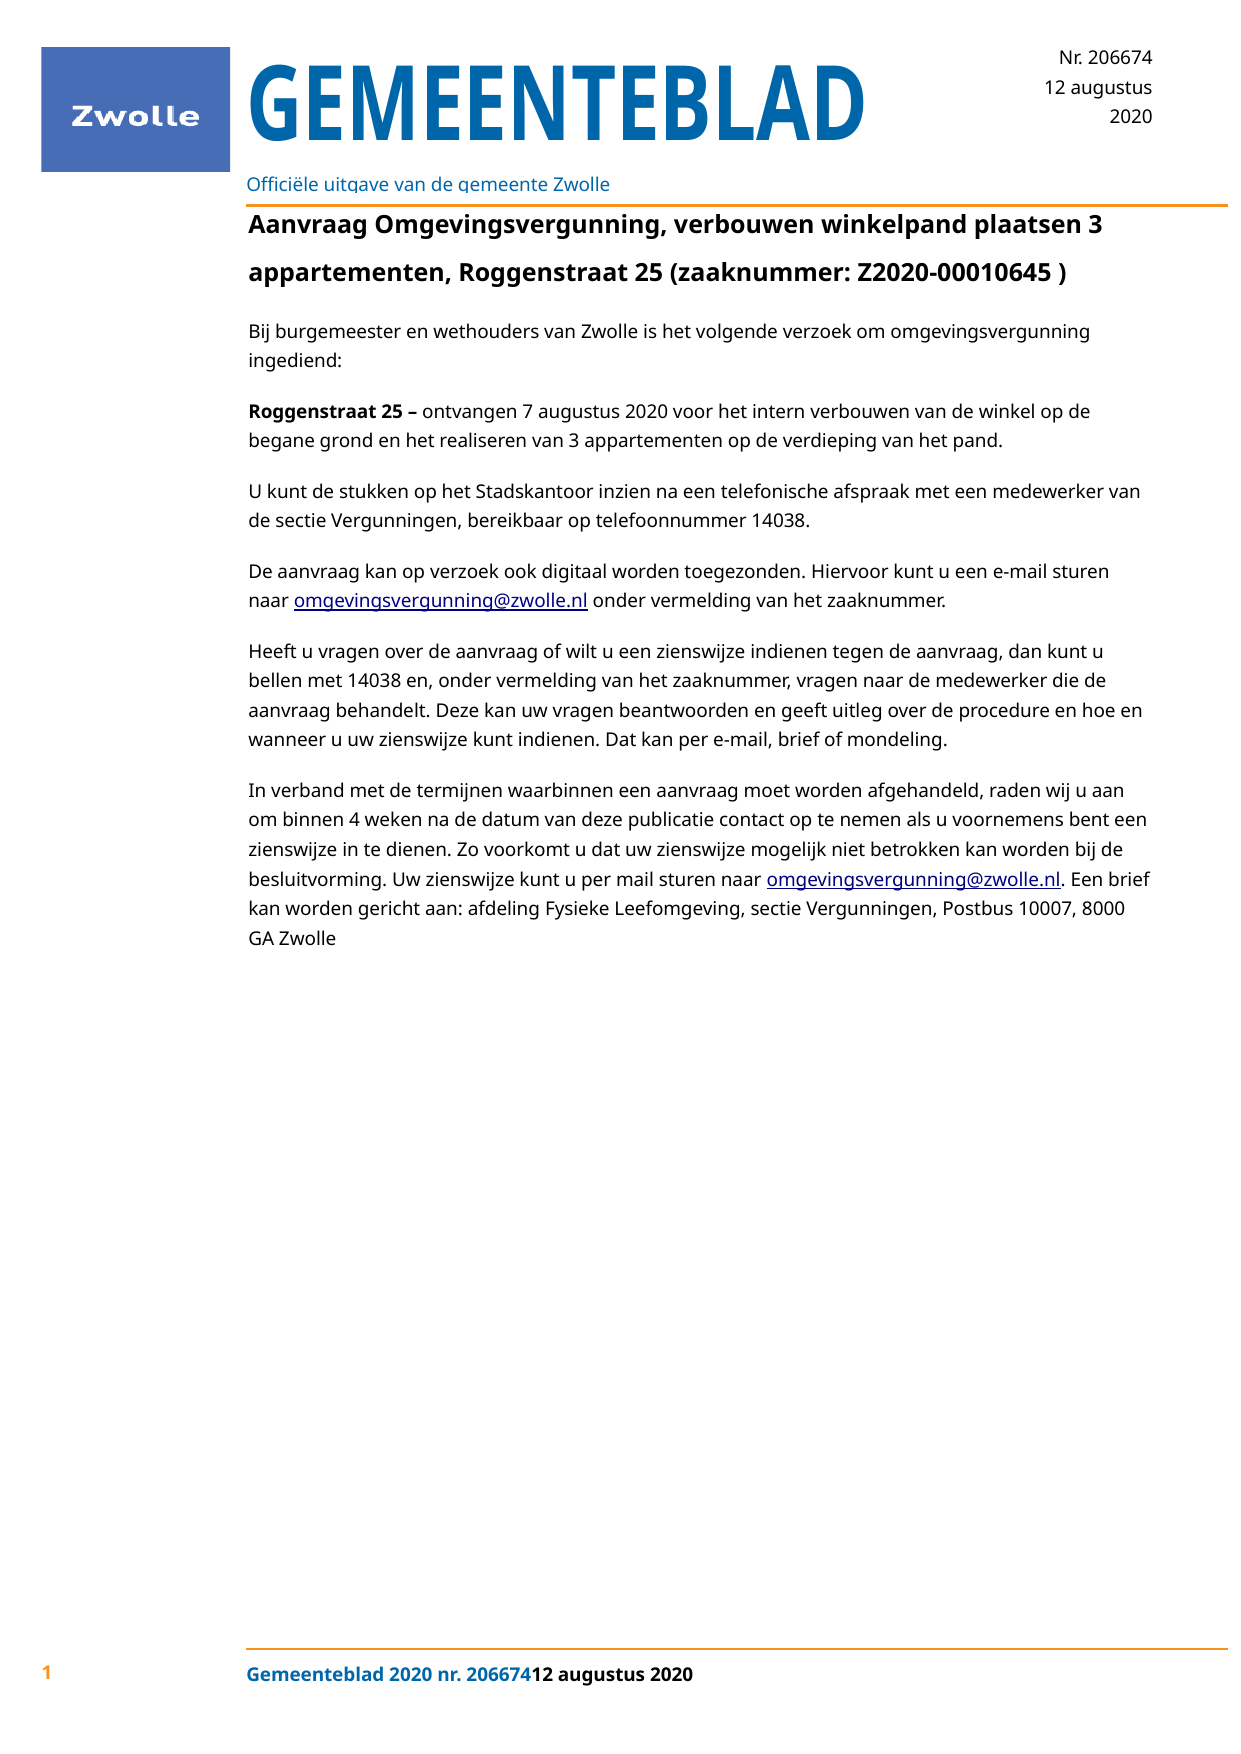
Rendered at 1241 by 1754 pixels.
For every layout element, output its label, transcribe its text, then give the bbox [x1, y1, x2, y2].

text Heeft u vragen over de aanvraag of wilt u een zienswijze indienen tegen de aanvraag, dan kunt u bellen met 14038 en, onder vermelding van het zaaknummer, vragen naar de medewerker die de aanvraag behandelt. Deze kan uw vragen beantwoorden en geeft uitleg over de procedure en hoe en wanneer u uw zienswijze kunt indienen. Dat kan per e-mail, brief of mondeling. [248, 638, 1152, 752]
picture [41, 47, 231, 172]
text In verband met de termijnen waarbinnen een aanvraag moet worden afgehandeld, raden wij u aan om binnen 4 weken na de datum van deze publicatie contact op te nemen als u voornemens bent een zienswijze in te dienen. Zo voorkomt u dat uw zienswijze mogelijk niet betrokken kan worden bij de besluitvorming. Uw zienswijze kunt u per mail sturen naar omgevingsvergunning@zwolle.nl. Een brief kan worden gericht aan: afdeling Fysieke Leefomgeving, sectie Vergunningen, Postbus 10007, 8000 GA Zwolle [248, 777, 1152, 951]
text De aanvraag kan op verzoek ook digitaal worden toegezonden. Hiervoor kunt u een e-mail sturen naar omgevingsvergunning@zwolle.nl onder vermelding van het zaaknummer. [248, 558, 1152, 613]
text Bij burgemeester en wethouders van Zwolle is het volgende verzoek om omgevingsvergunning ingediend: [248, 318, 1152, 373]
text U kunt de stukken op het Stadskantoor inzien na een telefonische afspraak met een medewerker van de sectie Vergunningen, bereikbaar op telefoonnummer 14038. [248, 478, 1152, 533]
text Aanvraag Omgevingsvergunning, verbouwen winkelpand plaatsen 3 appartementen, Roggenstraat 25 (zaaknummer: Z2020-00010645 ) [248, 207, 1152, 288]
text Roggenstraat 25 – ontvangen 7 augustus 2020 voor het intern verbouwen van de winkel op de begane grond en het realiseren van 3 appartementen op de verdieping van het pand. [248, 398, 1152, 453]
